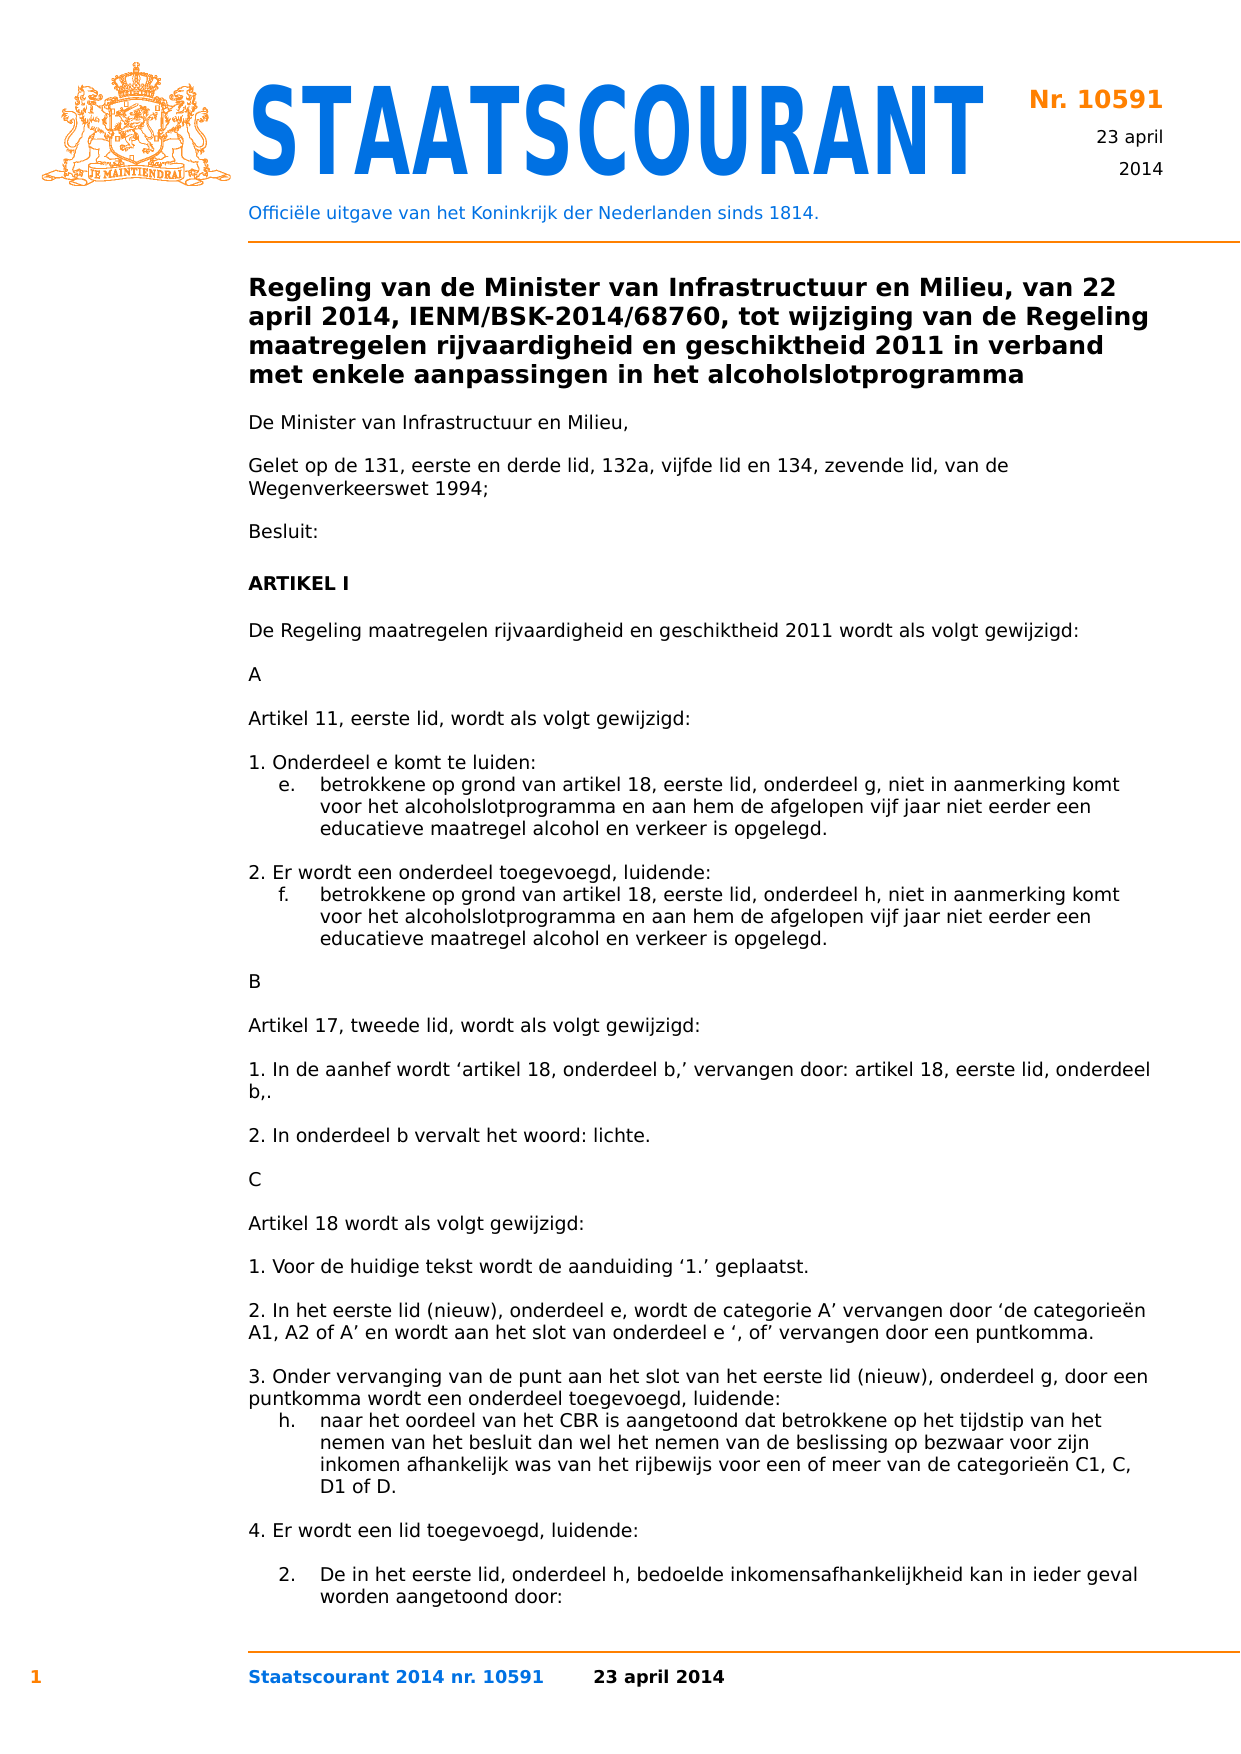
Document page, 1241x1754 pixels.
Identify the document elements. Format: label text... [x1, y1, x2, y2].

text Artikel 11, eerste lid, wordt als volgt gewijzigd: [248, 708, 1163, 730]
text De Regeling maatregelen rijvaardigheid en geschiktheid 2011 wordt als volgt gewijzigd: [248, 620, 1163, 642]
text 2. Er wordt een onderdeel toegevoegd, luidende: [248, 862, 1163, 883]
subtitle ARTIKEL I [248, 573, 1163, 595]
table_header Nr. 10591 [998, 62, 1240, 121]
text 1. Onderdeel e komt te luiden: [248, 752, 1163, 774]
table_header STAATSCOURANT [248, 62, 998, 203]
text 4. Er wordt een lid toegevoegd, luidende: [248, 1520, 1163, 1542]
table_cell 2014 [998, 153, 1240, 203]
text 2. In onderdeel b vervalt het woord: lichte. [248, 1125, 1163, 1147]
text 2. In het eerste lid (nieuw), onderdeel e, wordt de categorie A’ vervangen door ‘de categorieën A1, A2 of A’ en wordt aan het slot van onderdeel e ‘, of’ vervangen door een puntkomma. [248, 1300, 1163, 1344]
text 3. Onder vervanging van de punt aan het slot van het eerste lid (nieuw), onderdeel g, door een puntkomma wordt een onderdeel toegevoegd, luidende: [248, 1366, 1163, 1410]
table_cell 23 april [998, 121, 1240, 153]
text De Minister van Infrastructuur en Milieu, [248, 412, 1163, 433]
text Artikel 18 wordt als volgt gewijzigd: [248, 1213, 1163, 1234]
text B [248, 971, 1163, 993]
text C [248, 1169, 1163, 1191]
text Besluit: [248, 521, 1163, 543]
table_cell Officiële uitgave van het Koninkrijk der Nederlanden sinds 1814. [248, 203, 1240, 241]
text f. betrokkene op grond van artikel 18, eerste lid, onderdeel h, niet in aanmerking komt voor het alcoholslotprogramma en aan hem de afgelopen vijf jaar niet eerder een educatieve maatregel alcohol en verkeer is opgelegd. [278, 883, 1163, 949]
subtitle Regeling van de Minister van Infrastructuur en Milieu, van 22 april 2014, IENM/BSK-2014/68760, tot wijziging van de Regeling maatregelen rijvaardigheid en geschiktheid 2011 in verband met enkele aanpassingen in het alcoholslotprogramma [248, 273, 1163, 390]
text e. betrokkene op grond van artikel 18, eerste lid, onderdeel g, niet in aanmerking komt voor het alcoholslotprogramma en aan hem de afgelopen vijf jaar niet eerder een educatieve maatregel alcohol en verkeer is opgelegd. [278, 774, 1163, 840]
text h. naar het oordeel van het CBR is aangetoond dat betrokkene op het tijdstip van het nemen van het besluit dan wel het nemen van de beslissing op bezwaar voor zijn inkomen afhankelijk was van het rijbewijs voor een of meer van de categorieën C1, C, D1 of D. [278, 1410, 1163, 1498]
text A [248, 664, 1163, 686]
text Gelet op de 131, eerste en derde lid, 132a, vijfde lid en 134, zevende lid, van de Wegenverkeerswet 1994; [248, 455, 1163, 499]
text 1. Voor de huidige tekst wordt de aanduiding ‘1.’ geplaatst. [248, 1256, 1163, 1278]
table_header [25, 62, 248, 241]
text 1. In de aanhef wordt ‘artikel 18, onderdeel b,’ vervangen door: artikel 18, eerste lid, onderdeel b,. [248, 1059, 1163, 1103]
text 2. De in het eerste lid, onderdeel h, bedoelde inkomensafhankelijkheid kan in ieder geval worden aangetoond door: [278, 1564, 1163, 1608]
text Artikel 17, tweede lid, wordt als volgt gewijzigd: [248, 1015, 1163, 1037]
picture [41, 62, 231, 186]
